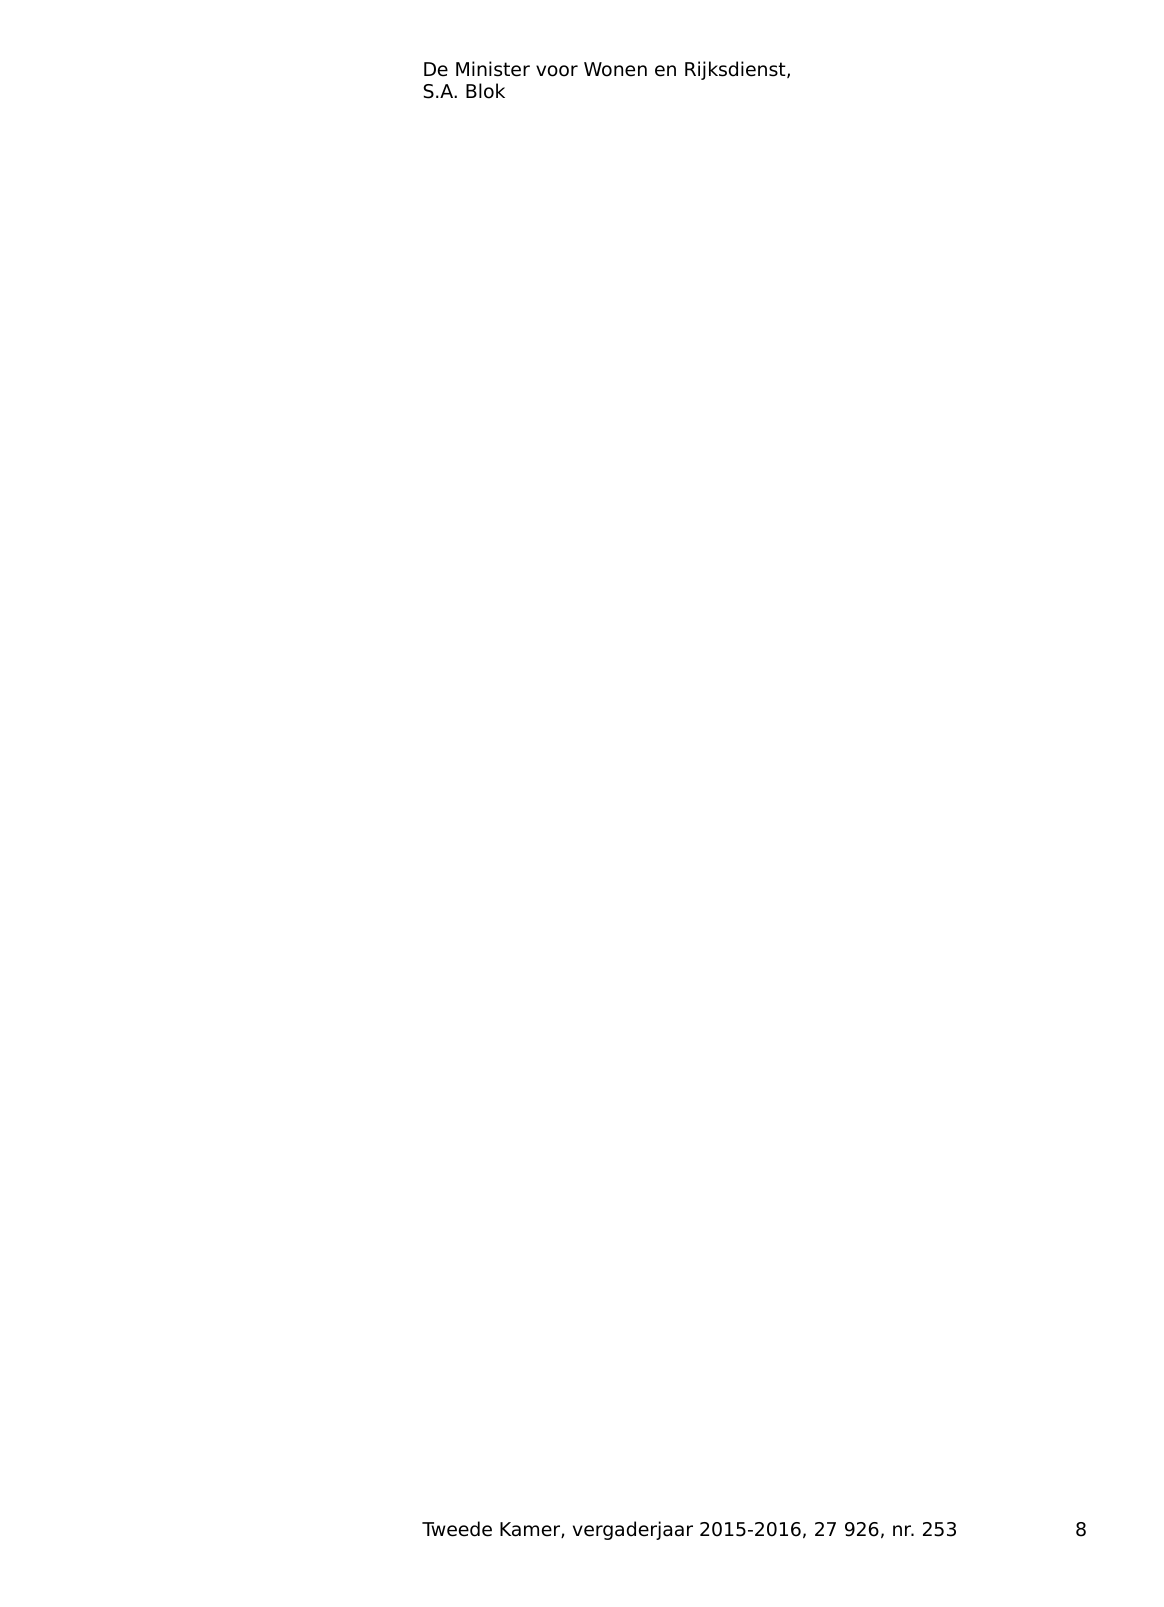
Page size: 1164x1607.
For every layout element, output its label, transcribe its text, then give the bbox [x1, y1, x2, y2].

text De Minister voor Wonen en Rijksdienst, S.A. Blok [422, 59, 1087, 103]
